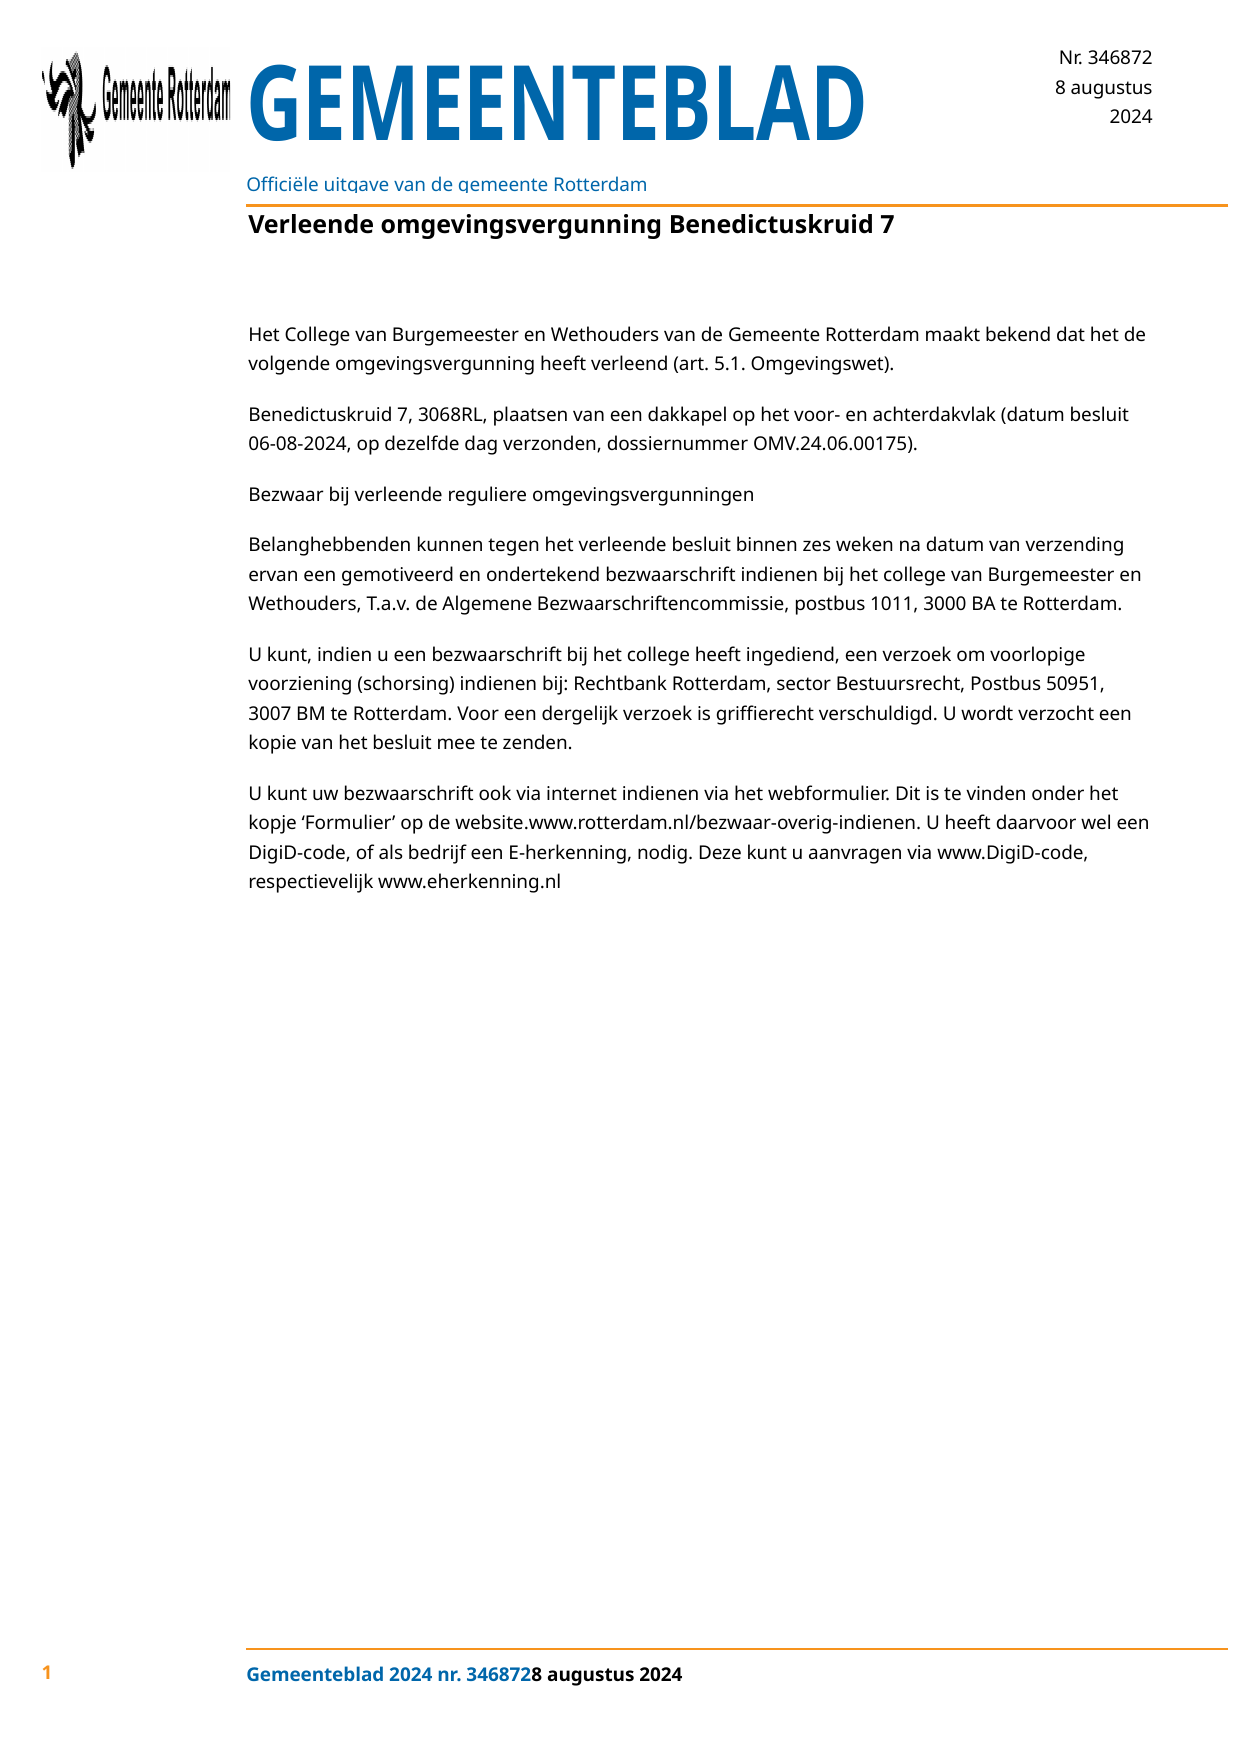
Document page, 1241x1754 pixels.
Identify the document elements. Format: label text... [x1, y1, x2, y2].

text U kunt uw bezwaarschrift ook via internet indienen via het webformulier. Dit is te vinden onder het kopje ‘Formulier’ op de website.www.rotterdam.nl/bezwaar-overig-indienen. U heeft daarvoor wel een DigiD-code, of als bedrijf een E-herkenning, nodig. Deze kunt u aanvragen via www.DigiD-code, respectievelijk www.eherkenning.nl [248, 780, 1152, 894]
text Benedictuskruid 7, 3068RL, plaatsen van een dakkapel op het voor- en achterdakvlak (datum besluit 06-08-2024, op dezelfde dag verzonden, dossiernummer OMV.24.06.00175). [248, 401, 1152, 456]
text Het College van Burgemeester en Wethouders van de Gemeente Rotterdam maakt bekend dat het de volgende omgevingsvergunning heeft verleend (art. 5.1. Omgevingswet). [248, 321, 1152, 376]
text Belanghebbenden kunnen tegen het verleende besluit binnen zes weken na datum van verzending ervan een gemotiveerd en ondertekend bezwaarschrift indienen bij het college van Burgemeester en Wethouders, T.a.v. de Algemene Bezwaarschriftencommissie, postbus 1011, 3000 BA te Rotterdam. [248, 531, 1152, 616]
text Bezwaar bij verleende reguliere omgevingsvergunningen [248, 481, 1152, 506]
text U kunt, indien u een bezwaarschrift bij het college heeft ingediend, een verzoek om voorlopige voorziening (schorsing) indienen bij: Rechtbank Rotterdam, sector Bestuursrecht, Postbus 50951, 3007 BM te Rotterdam. Voor een dergelijk verzoek is griffierecht verschuldigd. U wordt verzocht een kopie van het besluit mee te zenden. [248, 641, 1152, 755]
picture [41, 47, 231, 172]
text Verleende omgevingsvergunning Benedictuskruid 7 [248, 207, 1152, 241]
